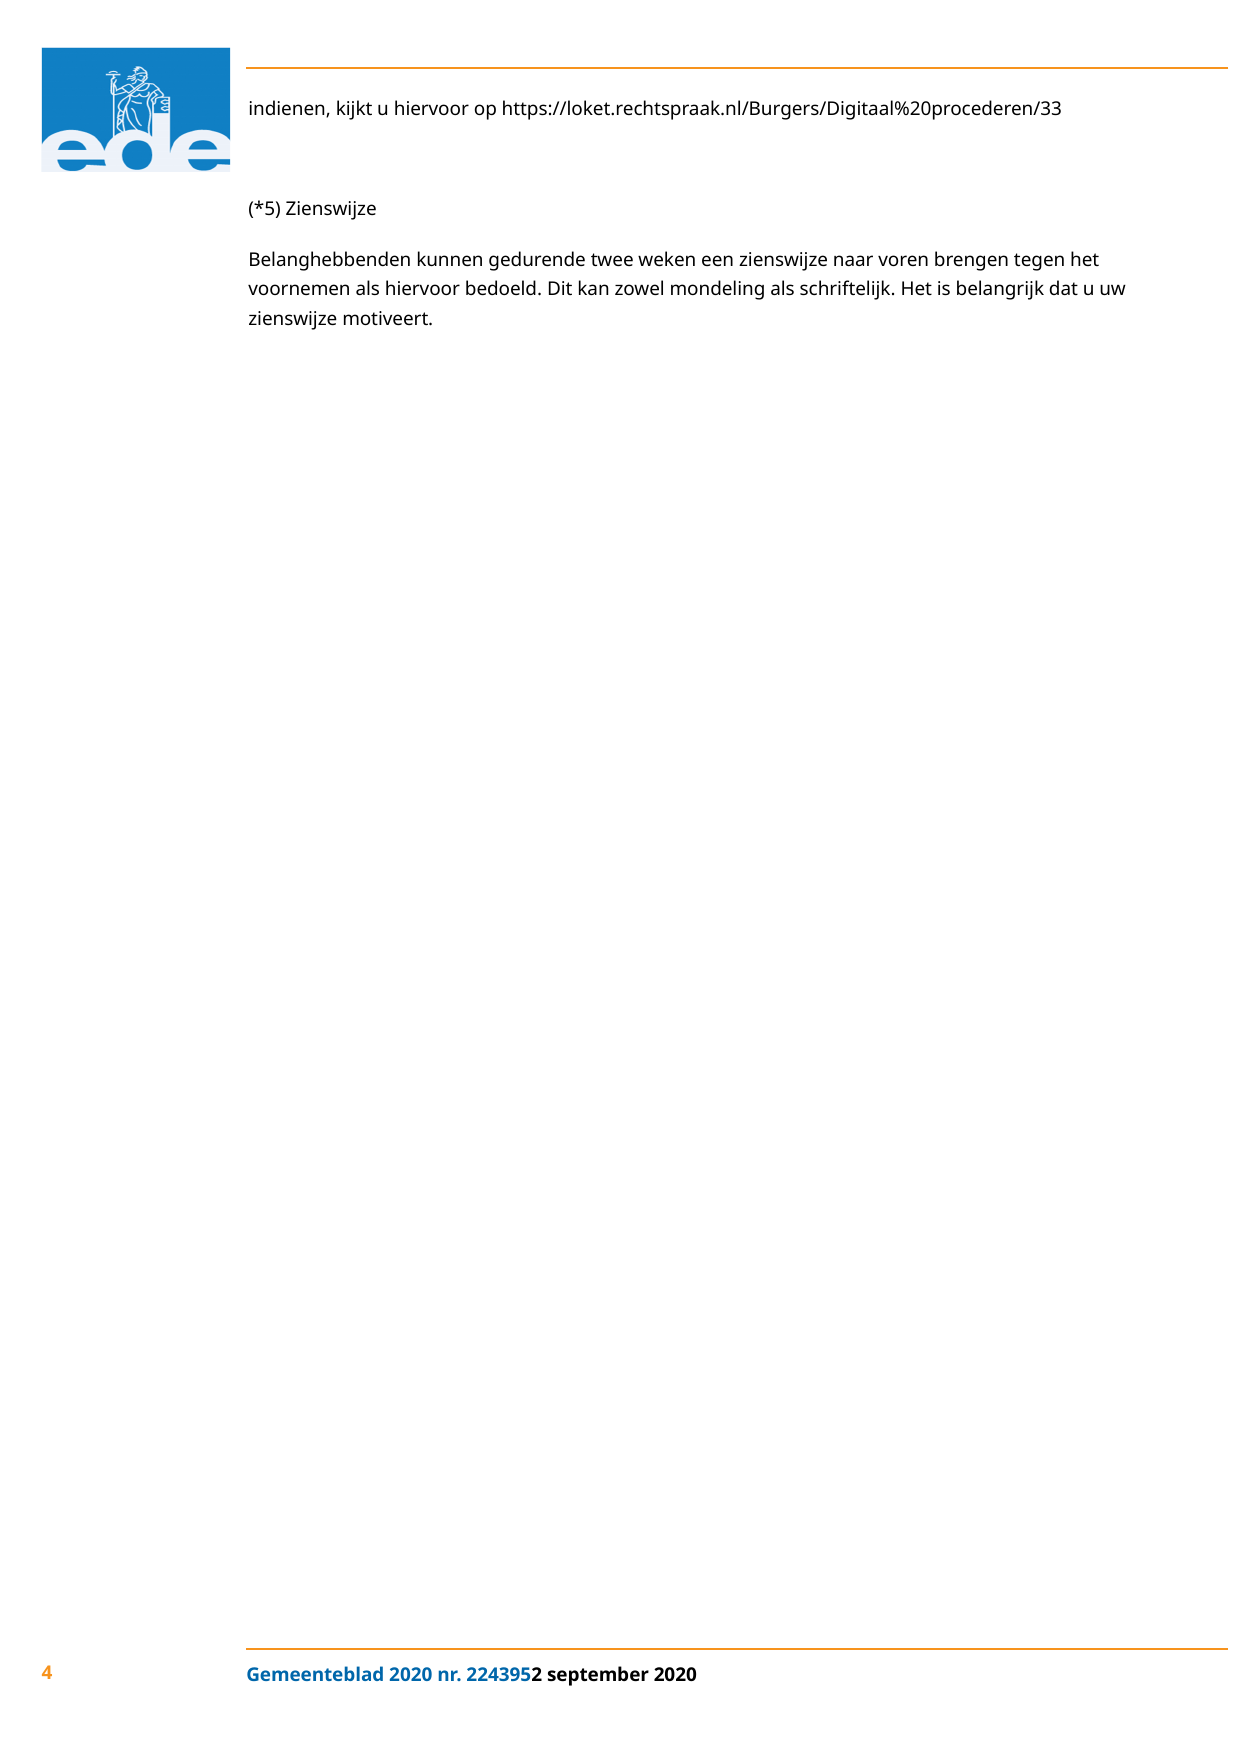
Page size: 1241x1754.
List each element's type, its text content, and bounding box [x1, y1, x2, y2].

picture [41, 47, 231, 172]
text (*5) Zienswijze [248, 196, 1152, 221]
text indienen, kijkt u hiervoor op https://loket.rechtspraak.nl/Burgers/Digitaal%20procederen/33 [248, 95, 1152, 121]
text Belanghebbenden kunnen gedurende twee weken een zienswijze naar voren brengen tegen het voornemen als hiervoor bedoeld. Dit kan zowel mondeling als schriftelijk. Het is belangrijk dat u uw zienswijze motiveert. [248, 246, 1152, 331]
